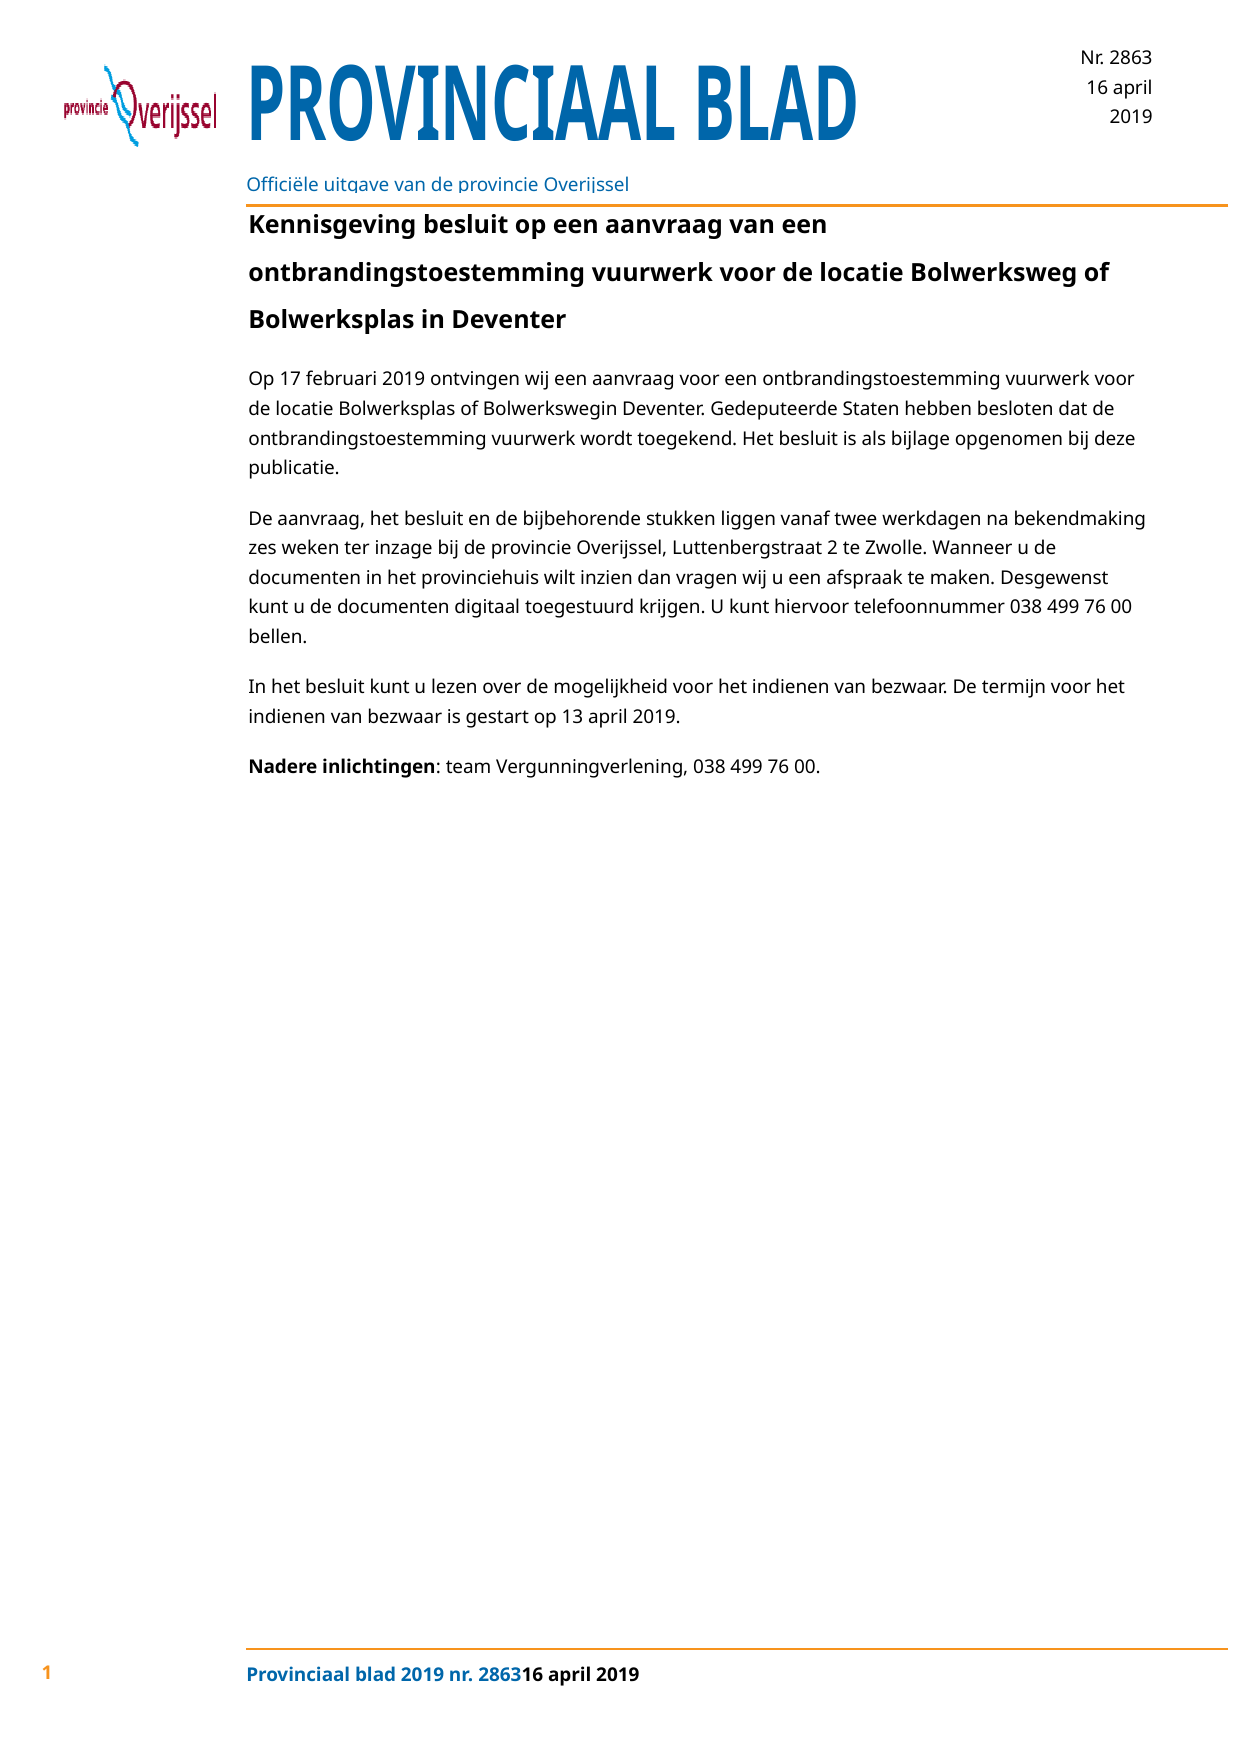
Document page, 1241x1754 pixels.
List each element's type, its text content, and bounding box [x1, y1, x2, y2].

text In het besluit kunt u lezen over de mogelijkheid voor het indienen van bezwaar. De termijn voor het indienen van bezwaar is gestart op 13 april 2019. [248, 673, 1152, 729]
picture [41, 47, 231, 172]
text Nadere inlichtingen: team Vergunningverlening, 038 499 76 00. [248, 753, 1152, 779]
text Kennisgeving besluit op een aanvraag van een ontbrandingstoestemming vuurwerk voor de locatie Bolwerksweg of Bolwerksplas in Deventer [248, 207, 1152, 336]
text De aanvraag, het besluit en de bijbehorende stukken liggen vanaf twee werkdagen na bekendmaking zes weken ter inzage bij de provincie Overijssel, Luttenbergstraat 2 te Zwolle. Wanneer u de documenten in het provinciehuis wilt inzien dan vragen wij u een afspraak te maken. Desgewenst kunt u de documenten digitaal toegestuurd krijgen. U kunt hiervoor telefoonnummer 038 499 76 00 bellen. [248, 505, 1152, 649]
text Op 17 februari 2019 ontvingen wij een aanvraag voor een ontbrandingstoestemming vuurwerk voor de locatie Bolwerksplas of Bolwerkswegin Deventer. Gedeputeerde Staten hebben besloten dat de ontbrandingstoestemming vuurwerk wordt toegekend. Het besluit is als bijlage opgenomen bij deze publicatie. [248, 366, 1152, 480]
